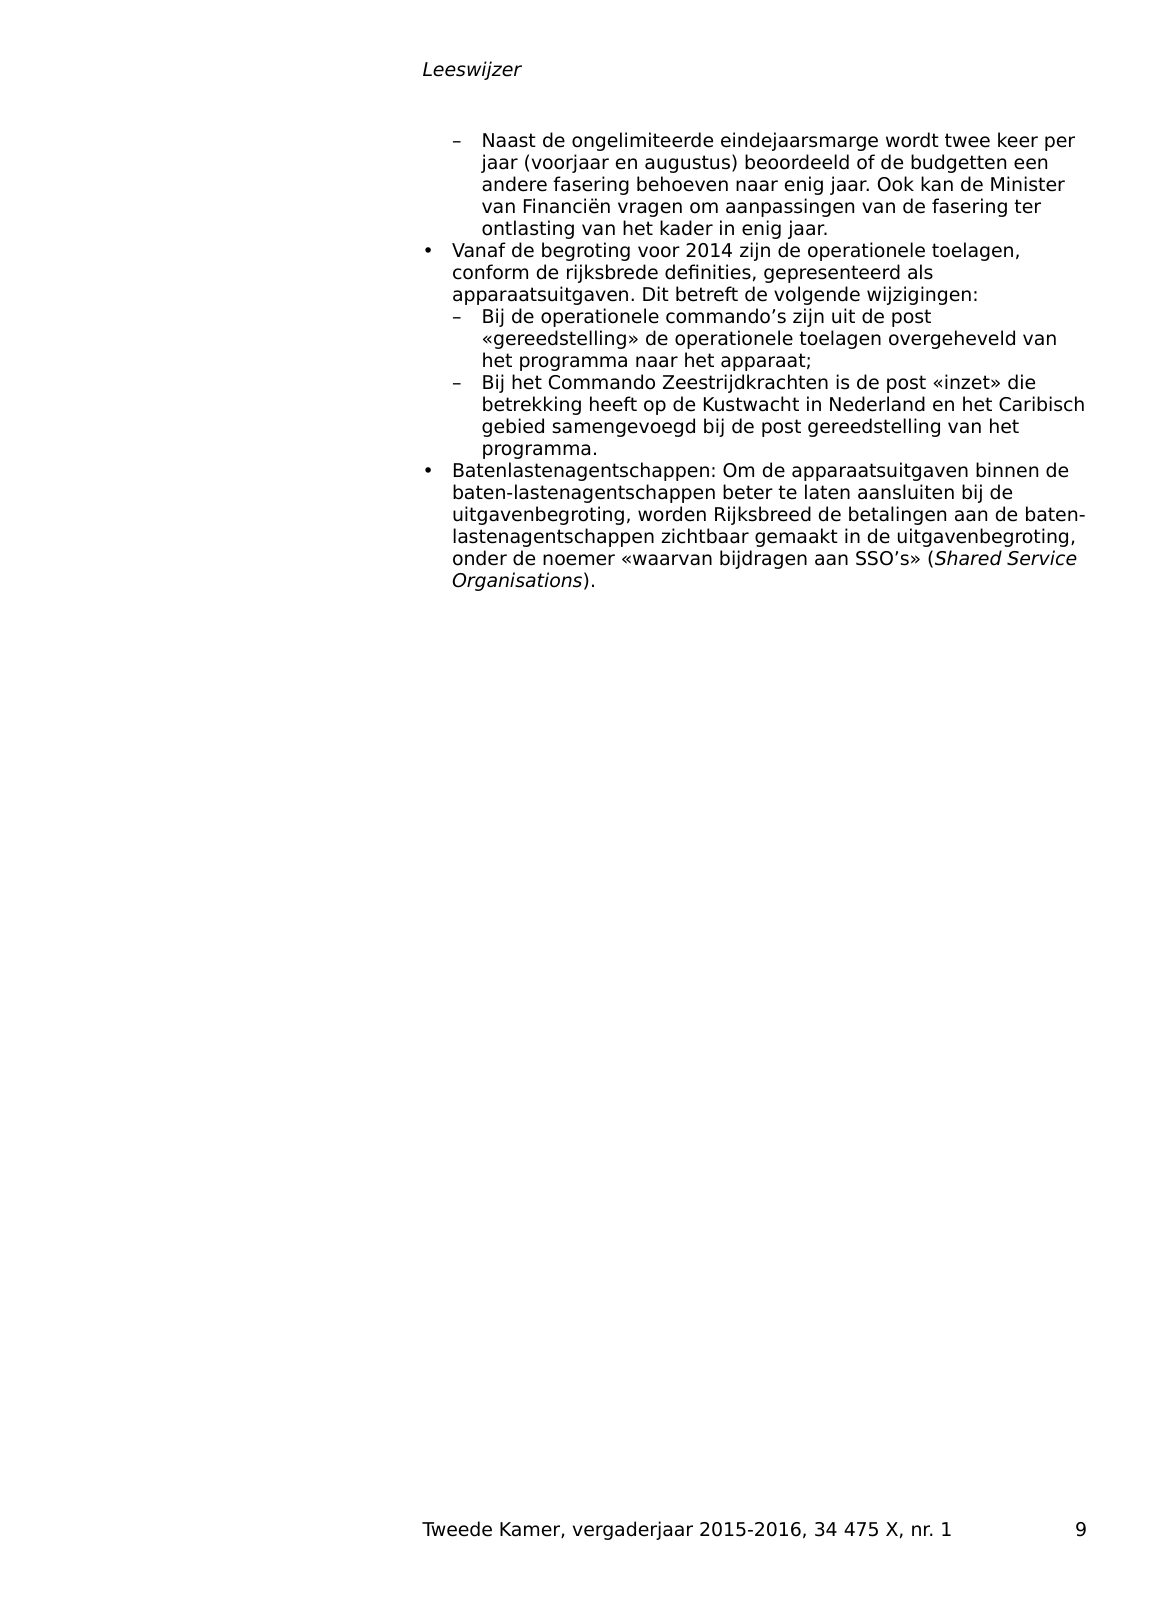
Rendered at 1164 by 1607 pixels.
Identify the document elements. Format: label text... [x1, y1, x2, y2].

text – Bij de operationele commando’s zijn uit de post «gereedstelling» de operationele toelagen overgeheveld van het programma naar het apparaat; [452, 306, 1087, 372]
text • Batenlastenagentschappen: Om de apparaatsuitgaven binnen de baten-lastenagentschappen beter te laten aansluiten bij de uitgavenbegroting, worden Rijksbreed de betalingen aan de baten-lastenagentschappen zichtbaar gemaakt in de uitgavenbegroting, onder de noemer «waarvan bijdragen aan SSO’s» (Shared Service Organisations). [422, 459, 1087, 591]
text – Naast de ongelimiteerde eindejaarsmarge wordt twee keer per jaar (voorjaar en augustus) beoordeeld of de budgetten een andere fasering behoeven naar enig jaar. Ook kan de Minister van Financiën vragen om aanpassingen van de fasering ter ontlasting van het kader in enig jaar. [452, 130, 1087, 240]
text – Bij het Commando Zeestrijdkrachten is de post «inzet» die betrekking heeft op de Kustwacht in Nederland en het Caribisch gebied samengevoegd bij de post gereedstelling van het programma. [452, 372, 1087, 459]
text • Vanaf de begroting voor 2014 zijn de operationele toelagen, conform de rijksbrede definities, gepresenteerd als apparaatsuitgaven. Dit betreft de volgende wijzigingen: [422, 240, 1087, 306]
